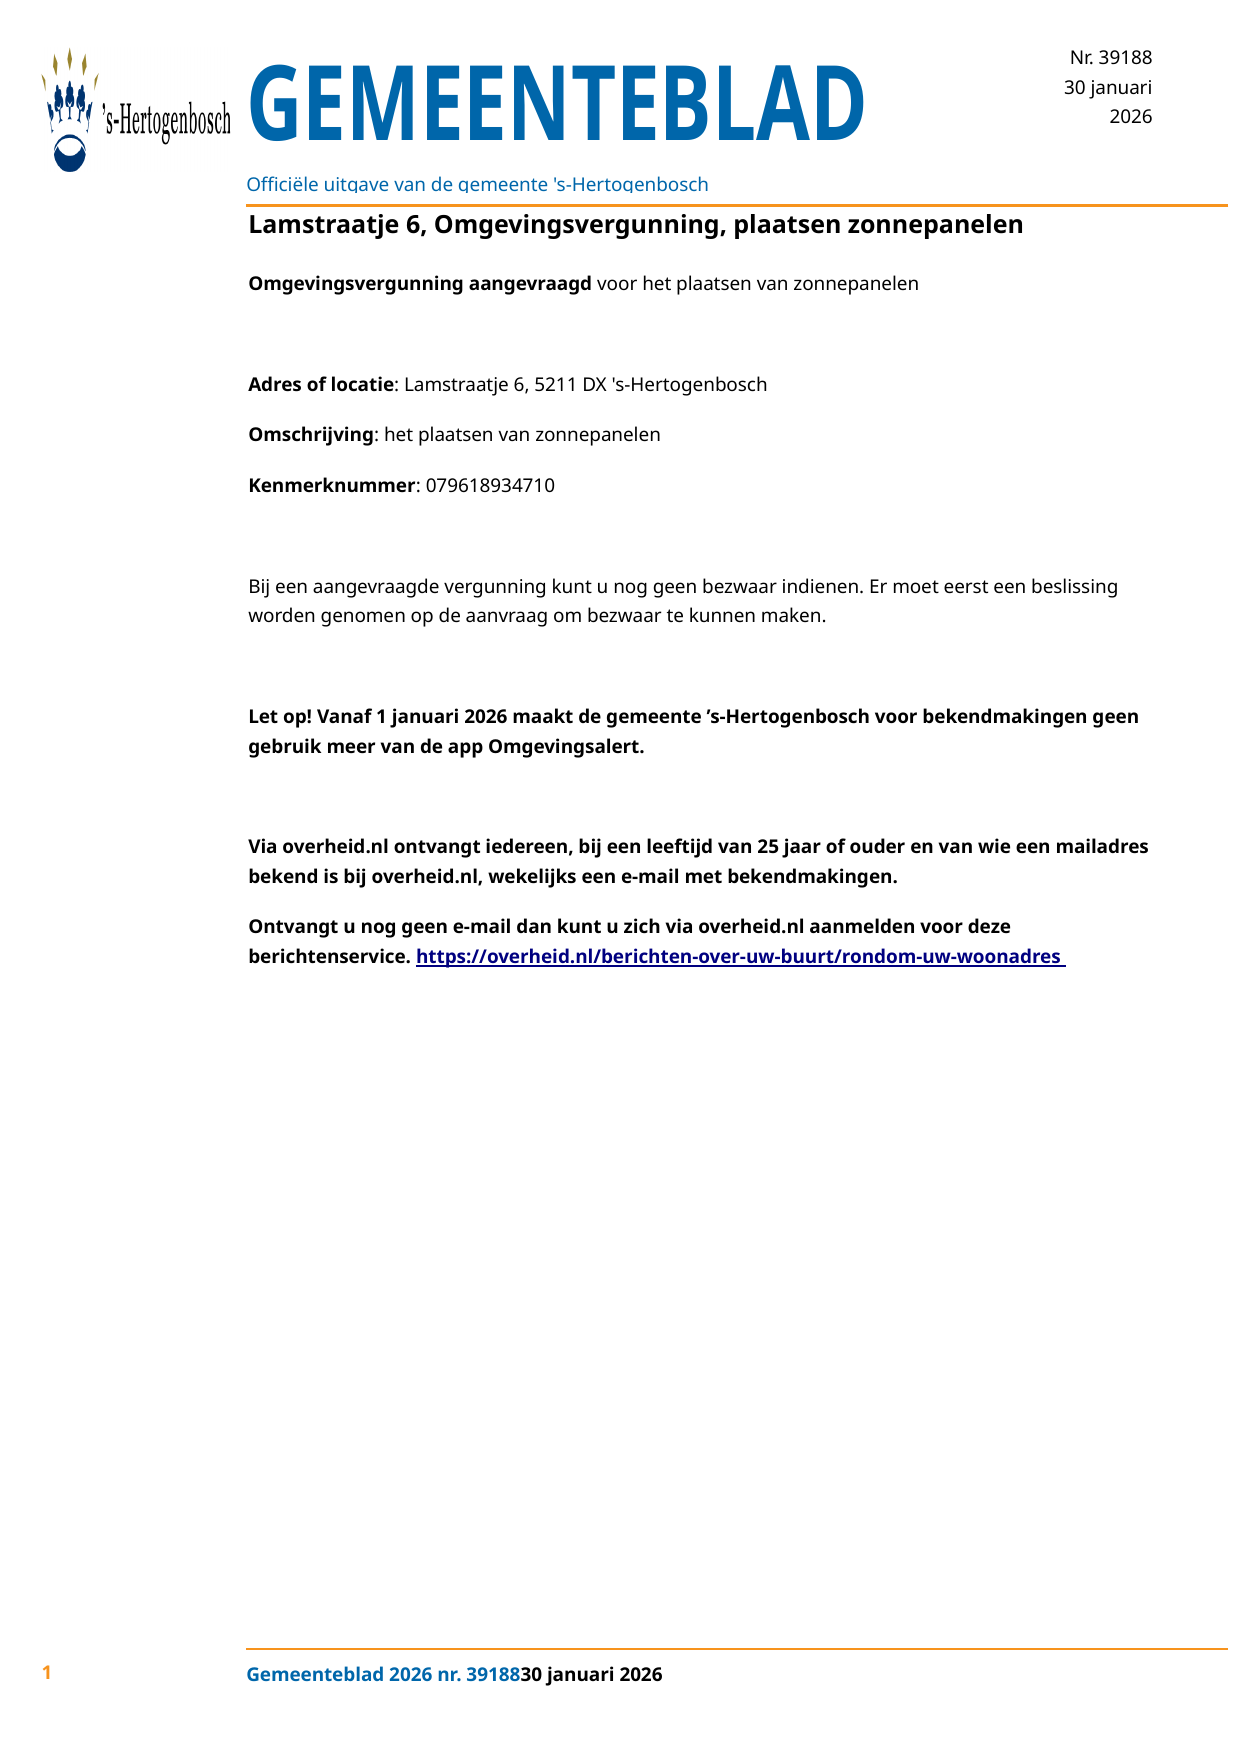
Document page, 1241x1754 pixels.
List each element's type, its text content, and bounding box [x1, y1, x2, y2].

text Kenmerknummer: 079618934710 [248, 472, 1152, 498]
text Bij een aangevraagde vergunning kunt u nog geen bezwaar indienen. Er moet eerst een beslissing worden genomen op de aanvraag om bezwaar te kunnen maken. [248, 573, 1152, 628]
text Lamstraatje 6, Omgevingsvergunning, plaatsen zonnepanelen [248, 207, 1152, 241]
text Via overheid.nl ontvangt iedereen, bij een leeftijd van 25 jaar of ouder en van wie een mailadres bekend is bij overheid.nl, wekelijks een e-mail met bekendmakingen. [248, 834, 1152, 889]
text Adres of locatie: Lamstraatje 6, 5211 DX 's-Hertogenbosch [248, 371, 1152, 397]
picture [41, 47, 231, 172]
text Let op! Vanaf 1 januari 2026 maakt de gemeente ’s-Hertogenbosch voor bekendmakingen geen gebruik meer van de app Omgevingsalert. [248, 703, 1152, 758]
text Ontvangt u nog geen e-mail dan kunt u zich via overheid.nl aanmelden voor deze berichtenservice. https://overheid.nl/berichten-over-uw-buurt/rondom-uw-woonadres [248, 914, 1152, 969]
text Omgevingsvergunning aangevraagd voor het plaatsen van zonnepanelen [248, 270, 1152, 296]
text Omschrijving: het plaatsen van zonnepanelen [248, 422, 1152, 447]
